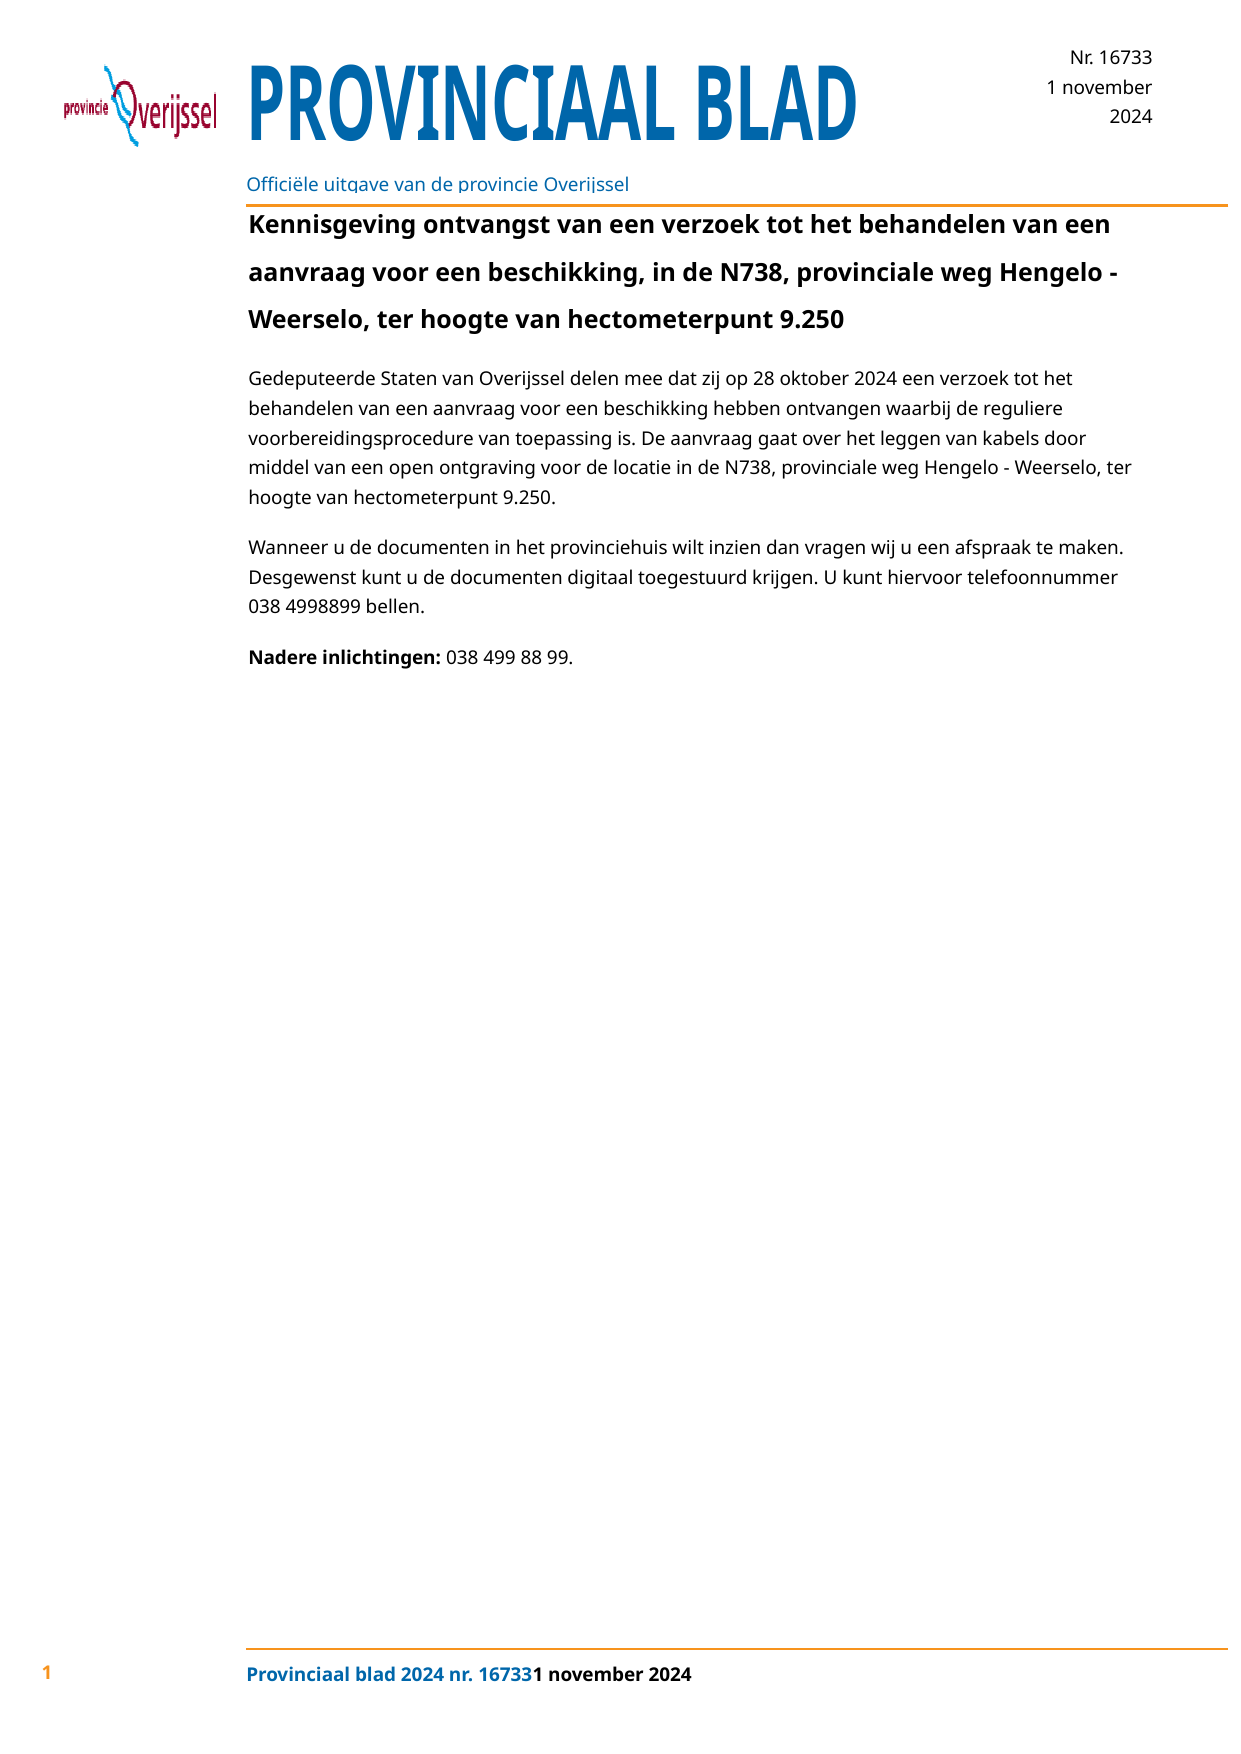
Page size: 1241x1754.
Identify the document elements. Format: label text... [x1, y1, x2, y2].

text Kennisgeving ontvangst van een verzoek tot het behandelen van een aanvraag voor een beschikking, in de N738, provinciale weg Hengelo - Weerselo, ter hoogte van hectometerpunt 9.250 [248, 207, 1152, 336]
text Gedeputeerde Staten van Overijssel delen mee dat zij op 28 oktober 2024 een verzoek tot het behandelen van een aanvraag voor een beschikking hebben ontvangen waarbij de reguliere voorbereidingsprocedure van toepassing is. De aanvraag gaat over het leggen van kabels door middel van een open ontgraving voor de locatie in de N738, provinciale weg Hengelo - Weerselo, ter hoogte van hectometerpunt 9.250. [248, 366, 1152, 509]
picture [41, 47, 231, 172]
text Nadere inlichtingen: 038 499 88 99. [248, 644, 1152, 669]
text Wanneer u de documenten in het provinciehuis wilt inzien dan vragen wij u een afspraak te maken. Desgewenst kunt u de documenten digitaal toegestuurd krijgen. U kunt hiervoor telefoonnummer 038 4998899 bellen. [248, 534, 1152, 619]
